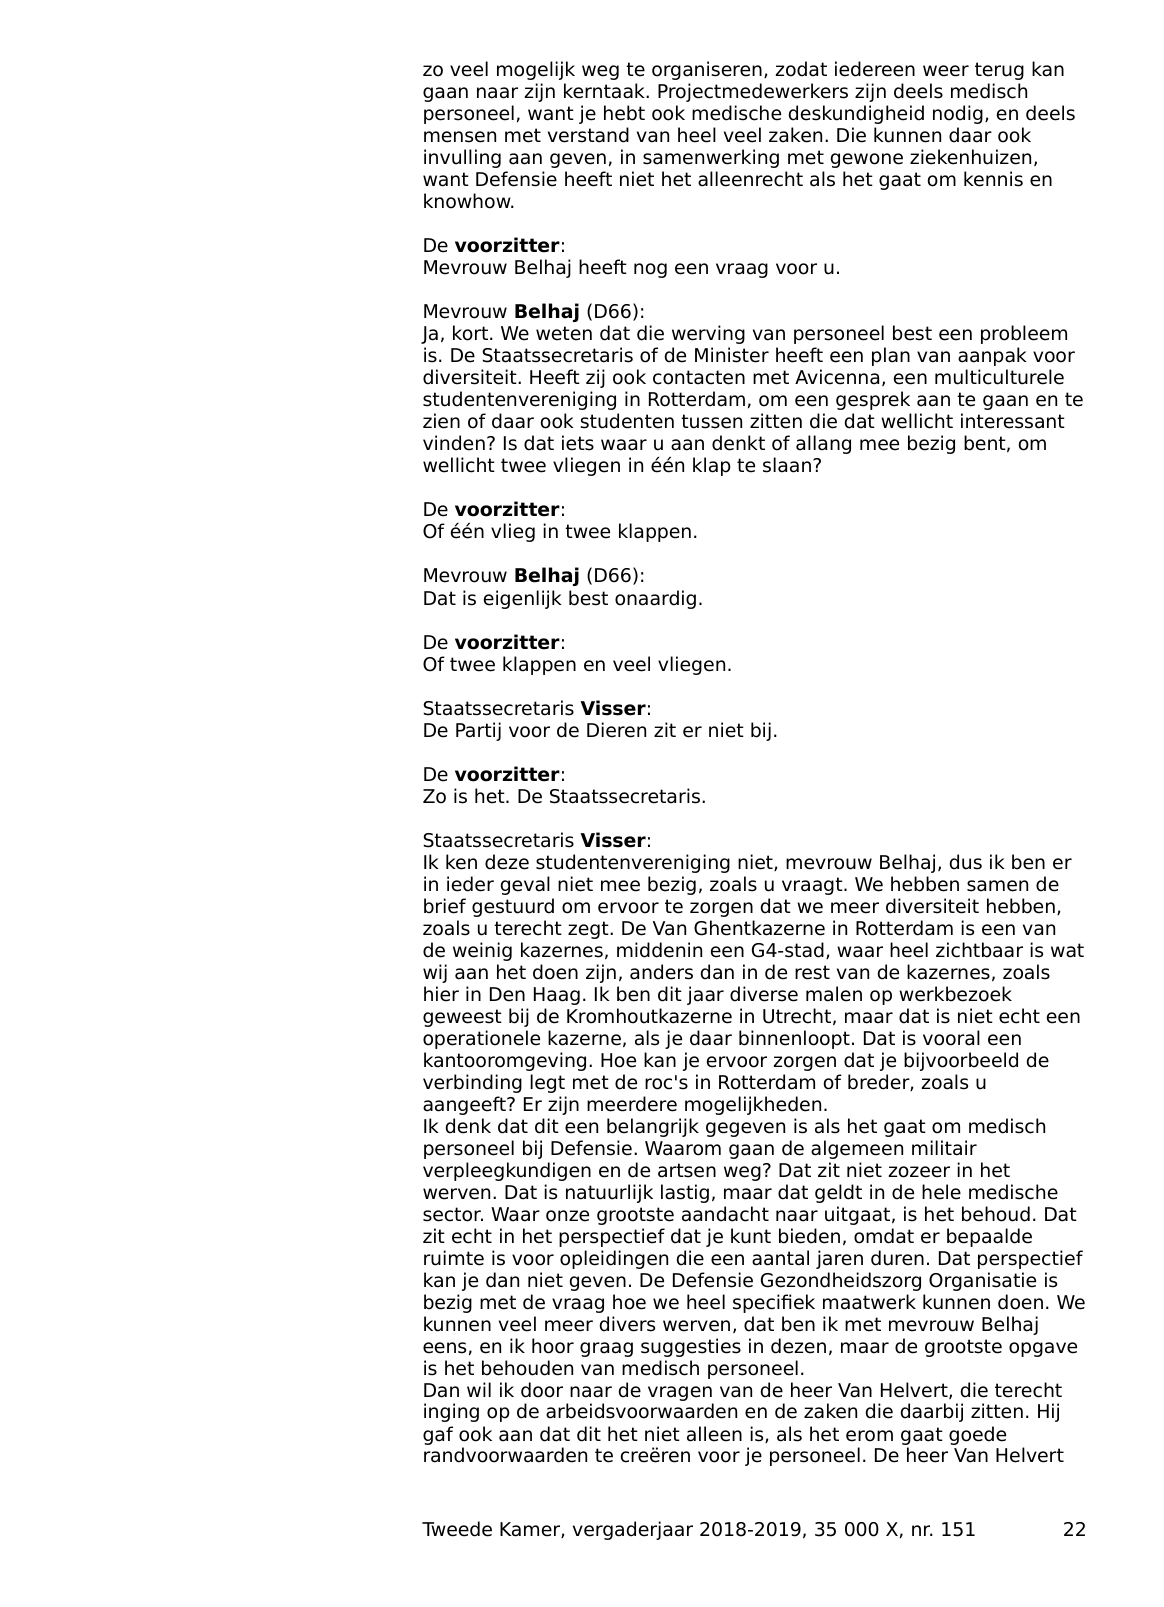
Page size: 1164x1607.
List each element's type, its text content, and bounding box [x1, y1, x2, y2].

text Zo is het. De Staatssecretaris. [422, 786, 1087, 808]
text Of één vlieg in twee klappen. [422, 521, 1087, 543]
text Mevrouw Belhaj (D66): [422, 565, 1087, 587]
text De voorzitter: [422, 632, 1087, 653]
text De voorzitter: [422, 499, 1087, 521]
text Ja, kort. We weten dat die werving van personeel best een probleem is. De Staatssecretaris of de Minister heeft een plan van aanpak voor diversiteit. Heeft zij ook contacten met Avicenna, een multiculturele studentenvereniging in Rotterdam, om een gesprek aan te gaan en te zien of daar ook studenten tussen zitten die dat wellicht interessant vinden? Is dat iets waar u aan denkt of allang mee bezig bent, om wellicht twee vliegen in één klap te slaan? [422, 323, 1087, 477]
text De voorzitter: [422, 764, 1087, 786]
text Mevrouw Belhaj (D66): [422, 301, 1087, 323]
text De Partij voor de Dieren zit er niet bij. [422, 720, 1087, 742]
text Of twee klappen en veel vliegen. [422, 653, 1087, 676]
text Staatssecretaris Visser: [422, 698, 1087, 720]
text Staatssecretaris Visser: [422, 830, 1087, 852]
text De voorzitter: [422, 235, 1087, 257]
text Mevrouw Belhaj heeft nog een vraag voor u. [422, 257, 1087, 279]
text Dan wil ik door naar de vragen van de heer Van Helvert, die terecht inging op de arbeidsvoorwaarden en de zaken die daarbij zitten. Hij gaf ook aan dat dit het niet alleen is, als het erom gaat goede randvoorwaarden te creëren voor je personeel. De heer Van Helvert [422, 1379, 1087, 1467]
text Dat is eigenlijk best onaardig. [422, 587, 1087, 609]
text Ik ken deze studentenvereniging niet, mevrouw Belhaj, dus ik ben er in ieder geval niet mee bezig, zoals u vraagt. We hebben samen de brief gestuurd om ervoor te zorgen dat we meer diversiteit hebben, zoals u terecht zegt. De Van Ghentkazerne in Rotterdam is een van de weinig kazernes, middenin een G4-stad, waar heel zichtbaar is wat wij aan het doen zijn, anders dan in de rest van de kazernes, zoals hier in Den Haag. Ik ben dit jaar diverse malen op werkbezoek geweest bij de Kromhoutkazerne in Utrecht, maar dat is niet echt een operationele kazerne, als je daar binnenloopt. Dat is vooral een kantooromgeving. Hoe kan je ervoor zorgen dat je bijvoorbeeld de verbinding legt met de roc's in Rotterdam of breder, zoals u aangeeft? Er zijn meerdere mogelijkheden. [422, 852, 1087, 1116]
text zo veel mogelijk weg te organiseren, zodat iedereen weer terug kan gaan naar zijn kerntaak. Projectmedewerkers zijn deels medisch personeel, want je hebt ook medische deskundigheid nodig, en deels mensen met verstand van heel veel zaken. Die kunnen daar ook invulling aan geven, in samenwerking met gewone ziekenhuizen, want Defensie heeft niet het alleenrecht als het gaat om kennis en knowhow. [422, 59, 1087, 213]
text Ik denk dat dit een belangrijk gegeven is als het gaat om medisch personeel bij Defensie. Waarom gaan de algemeen militair verpleegkundigen en de artsen weg? Dat zit niet zozeer in het werven. Dat is natuurlijk lastig, maar dat geldt in de hele medische sector. Waar onze grootste aandacht naar uitgaat, is het behoud. Dat zit echt in het perspectief dat je kunt bieden, omdat er bepaalde ruimte is voor opleidingen die een aantal jaren duren. Dat perspectief kan je dan niet geven. De Defensie Gezondheidszorg Organisatie is bezig met de vraag hoe we heel specifiek maatwerk kunnen doen. We kunnen veel meer divers werven, dat ben ik met mevrouw Belhaj eens, en ik hoor graag suggesties in dezen, maar de grootste opgave is het behouden van medisch personeel. [422, 1116, 1087, 1379]
